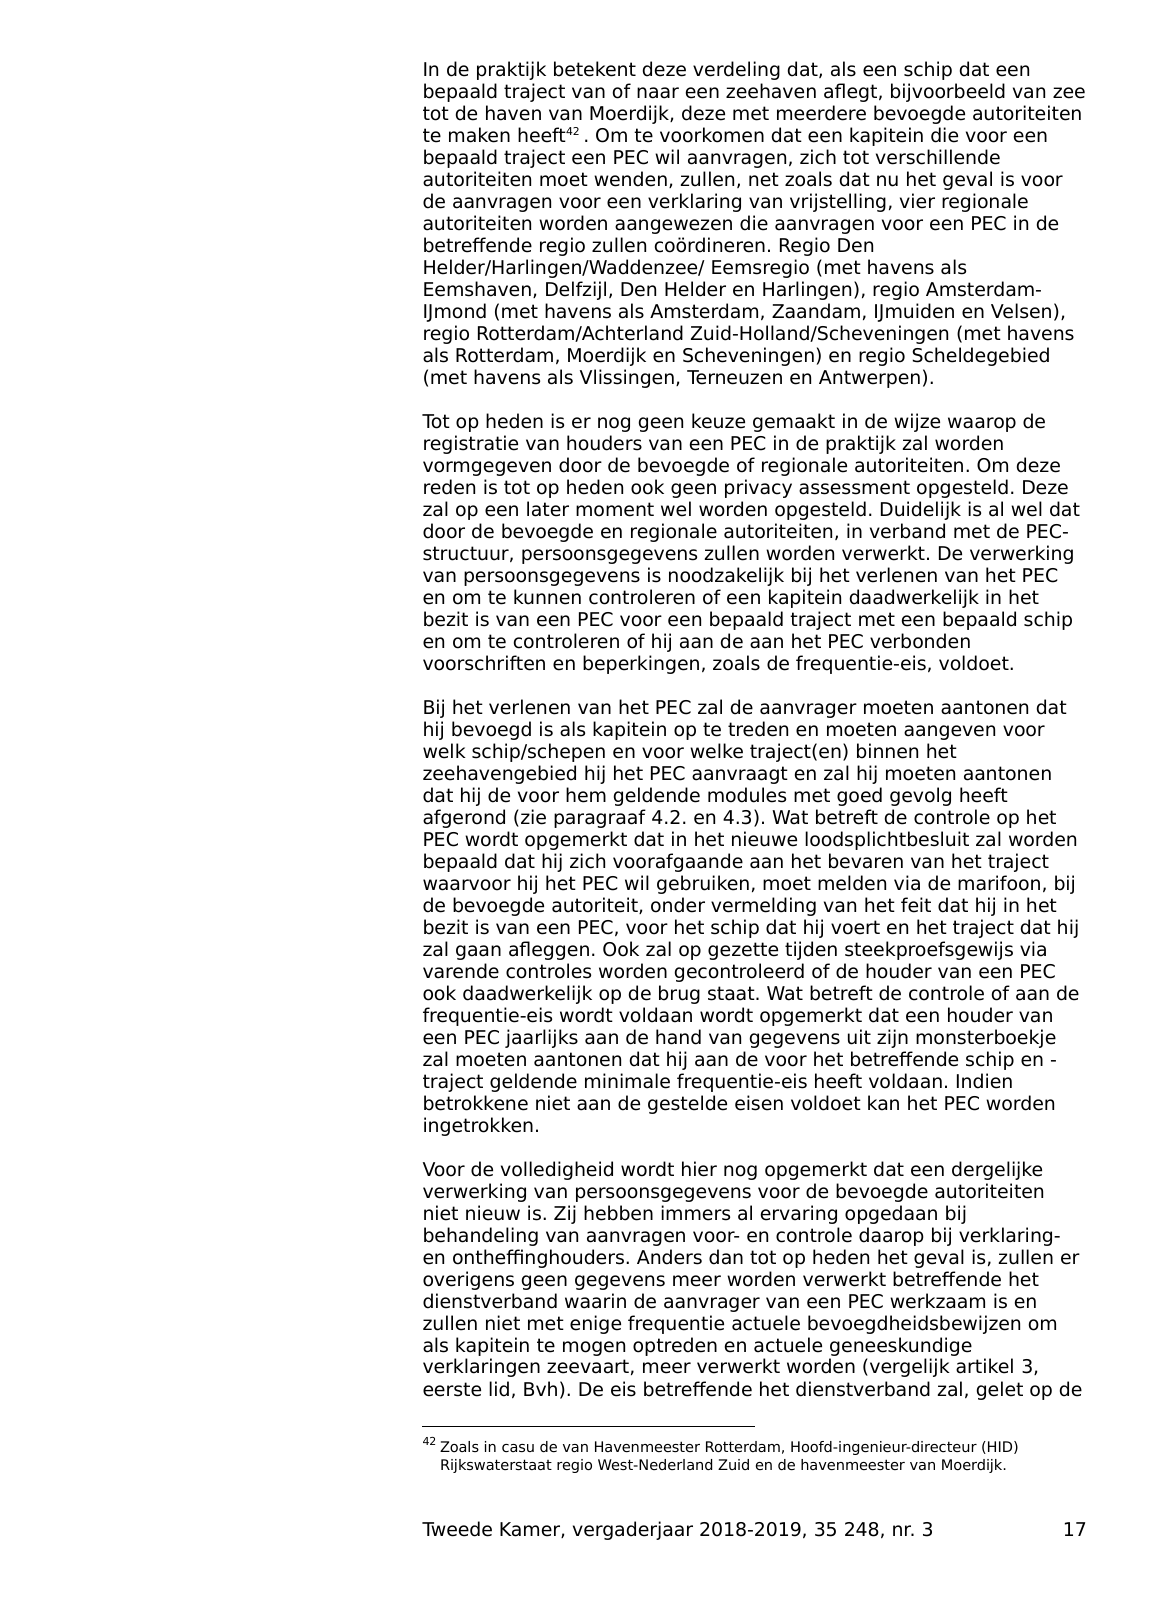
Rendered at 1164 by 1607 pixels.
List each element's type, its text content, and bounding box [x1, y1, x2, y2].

text In de praktijk betekent deze verdeling dat, als een schip dat een bepaald traject van of naar een zeehaven aflegt, bijvoorbeeld van zee tot de haven van Moerdijk, deze met meerdere bevoegde autoriteiten te maken heeft. Om te voorkomen dat een kapitein die voor een bepaald traject een PEC wil aanvragen, zich tot verschillende autoriteiten moet wenden, zullen, net zoals dat nu het geval is voor de aanvragen voor een verklaring van vrijstelling, vier regionale autoriteiten worden aangewezen die aanvragen voor een PEC in de betreffende regio zullen coördineren. Regio Den Helder/Harlingen/Waddenzee/ Eemsregio (met havens als Eemshaven, Delfzijl, Den Helder en Harlingen), regio Amsterdam-IJmond (met havens als Amsterdam, Zaandam, IJmuiden en Velsen), regio Rotterdam/Achterland Zuid-Holland/Scheveningen (met havens als Rotterdam, Moerdijk en Scheveningen) en regio Scheldegebied (met havens als Vlissingen, Terneuzen en Antwerpen). [422, 59, 1087, 389]
text Bij het verlenen van het PEC zal de aanvrager moeten aantonen dat hij bevoegd is als kapitein op te treden en moeten aangeven voor welk schip/schepen en voor welke traject(en) binnen het zeehavengebied hij het PEC aanvraagt en zal hij moeten aantonen dat hij de voor hem geldende modules met goed gevolg heeft afgerond (zie paragraaf 4.2. en 4.3). Wat betreft de controle op het PEC wordt opgemerkt dat in het nieuwe loodsplichtbesluit zal worden bepaald dat hij zich voorafgaande aan het bevaren van het traject waarvoor hij het PEC wil gebruiken, moet melden via de marifoon, bij de bevoegde autoriteit, onder vermelding van het feit dat hij in het bezit is van een PEC, voor het schip dat hij voert en het traject dat hij zal gaan afleggen. Ook zal op gezette tijden steekproefsgewijs via varende controles worden gecontroleerd of de houder van een PEC ook daadwerkelijk op de brug staat. Wat betreft de controle of aan de frequentie-eis wordt voldaan wordt opgemerkt dat een houder van een PEC jaarlijks aan de hand van gegevens uit zijn monsterboekje zal moeten aantonen dat hij aan de voor het betreffende schip en -traject geldende minimale frequentie-eis heeft voldaan. Indien betrokkene niet aan de gestelde eisen voldoet kan het PEC worden ingetrokken. [422, 697, 1087, 1136]
text Zoals in casu de van Havenmeester Rotterdam, Hoofd-ingenieur-directeur (HID) Rijkswaterstaat regio West-Nederland Zuid en de havenmeester van Moerdijk. [422, 1435, 1087, 1474]
text Voor de volledigheid wordt hier nog opgemerkt dat een dergelijke verwerking van persoonsgegevens voor de bevoegde autoriteiten niet nieuw is. Zij hebben immers al ervaring opgedaan bij behandeling van aanvragen voor- en controle daarop bij verklaring- en ontheffinghouders. Anders dan tot op heden het geval is, zullen er overigens geen gegevens meer worden verwerkt betreffende het dienstverband waarin de aanvrager van een PEC werkzaam is en zullen niet met enige frequentie actuele bevoegdheidsbewijzen om als kapitein te mogen optreden en actuele geneeskundige verklaringen zeevaart, meer verwerkt worden (vergelijk artikel 3, eerste lid, Bvh). De eis betreffende het dienstverband zal, gelet op de [422, 1159, 1087, 1400]
text Tot op heden is er nog geen keuze gemaakt in de wijze waarop de registratie van houders van een PEC in de praktijk zal worden vormgegeven door de bevoegde of regionale autoriteiten. Om deze reden is tot op heden ook geen privacy assessment opgesteld. Deze zal op een later moment wel worden opgesteld. Duidelijk is al wel dat door de bevoegde en regionale autoriteiten, in verband met de PEC-structuur, persoonsgegevens zullen worden verwerkt. De verwerking van persoonsgegevens is noodzakelijk bij het verlenen van het PEC en om te kunnen controleren of een kapitein daadwerkelijk in het bezit is van een PEC voor een bepaald traject met een bepaald schip en om te controleren of hij aan de aan het PEC verbonden voorschriften en beperkingen, zoals de frequentie-eis, voldoet. [422, 411, 1087, 675]
